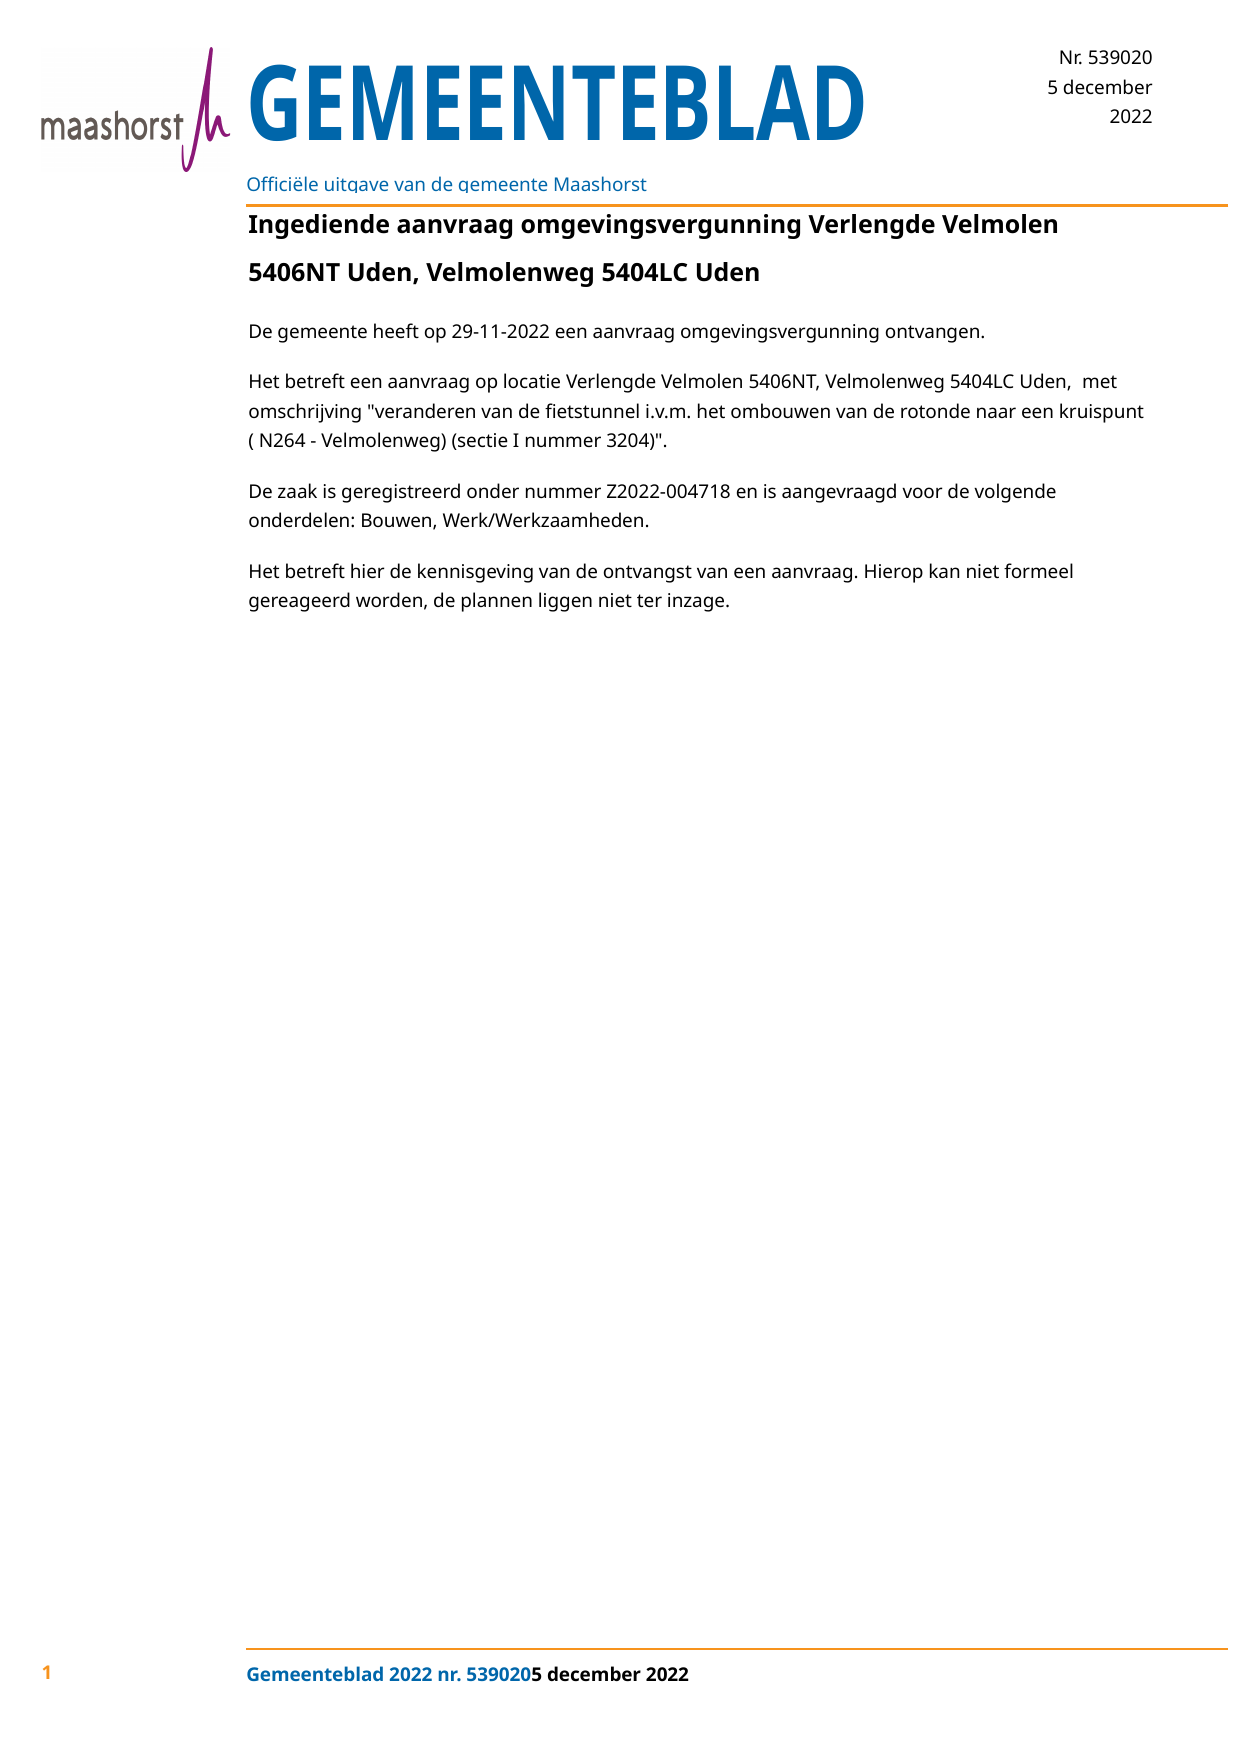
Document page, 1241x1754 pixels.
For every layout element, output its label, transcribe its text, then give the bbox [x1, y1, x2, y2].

text Het betreft hier de kennisgeving van de ontvangst van een aanvraag. Hierop kan niet formeel gereageerd worden, de plannen liggen niet ter inzage. [248, 558, 1152, 613]
text De zaak is geregistreerd onder nummer Z2022-004718 en is aangevraagd voor de volgende onderdelen: Bouwen, Werk/Werkzaamheden. [248, 478, 1152, 533]
text Ingediende aanvraag omgevingsvergunning Verlengde Velmolen 5406NT Uden, Velmolenweg 5404LC Uden [248, 207, 1152, 288]
text De gemeente heeft op 29-11-2022 een aanvraag omgevingsvergunning ontvangen. [248, 318, 1152, 344]
picture [41, 47, 231, 172]
text Het betreft een aanvraag op locatie Verlengde Velmolen 5406NT, Velmolenweg 5404LC Uden, met omschrijving "veranderen van de fietstunnel i.v.m. het ombouwen van de rotonde naar een kruispunt ( N264 - Velmolenweg) (sectie I nummer 3204)". [248, 368, 1152, 453]
